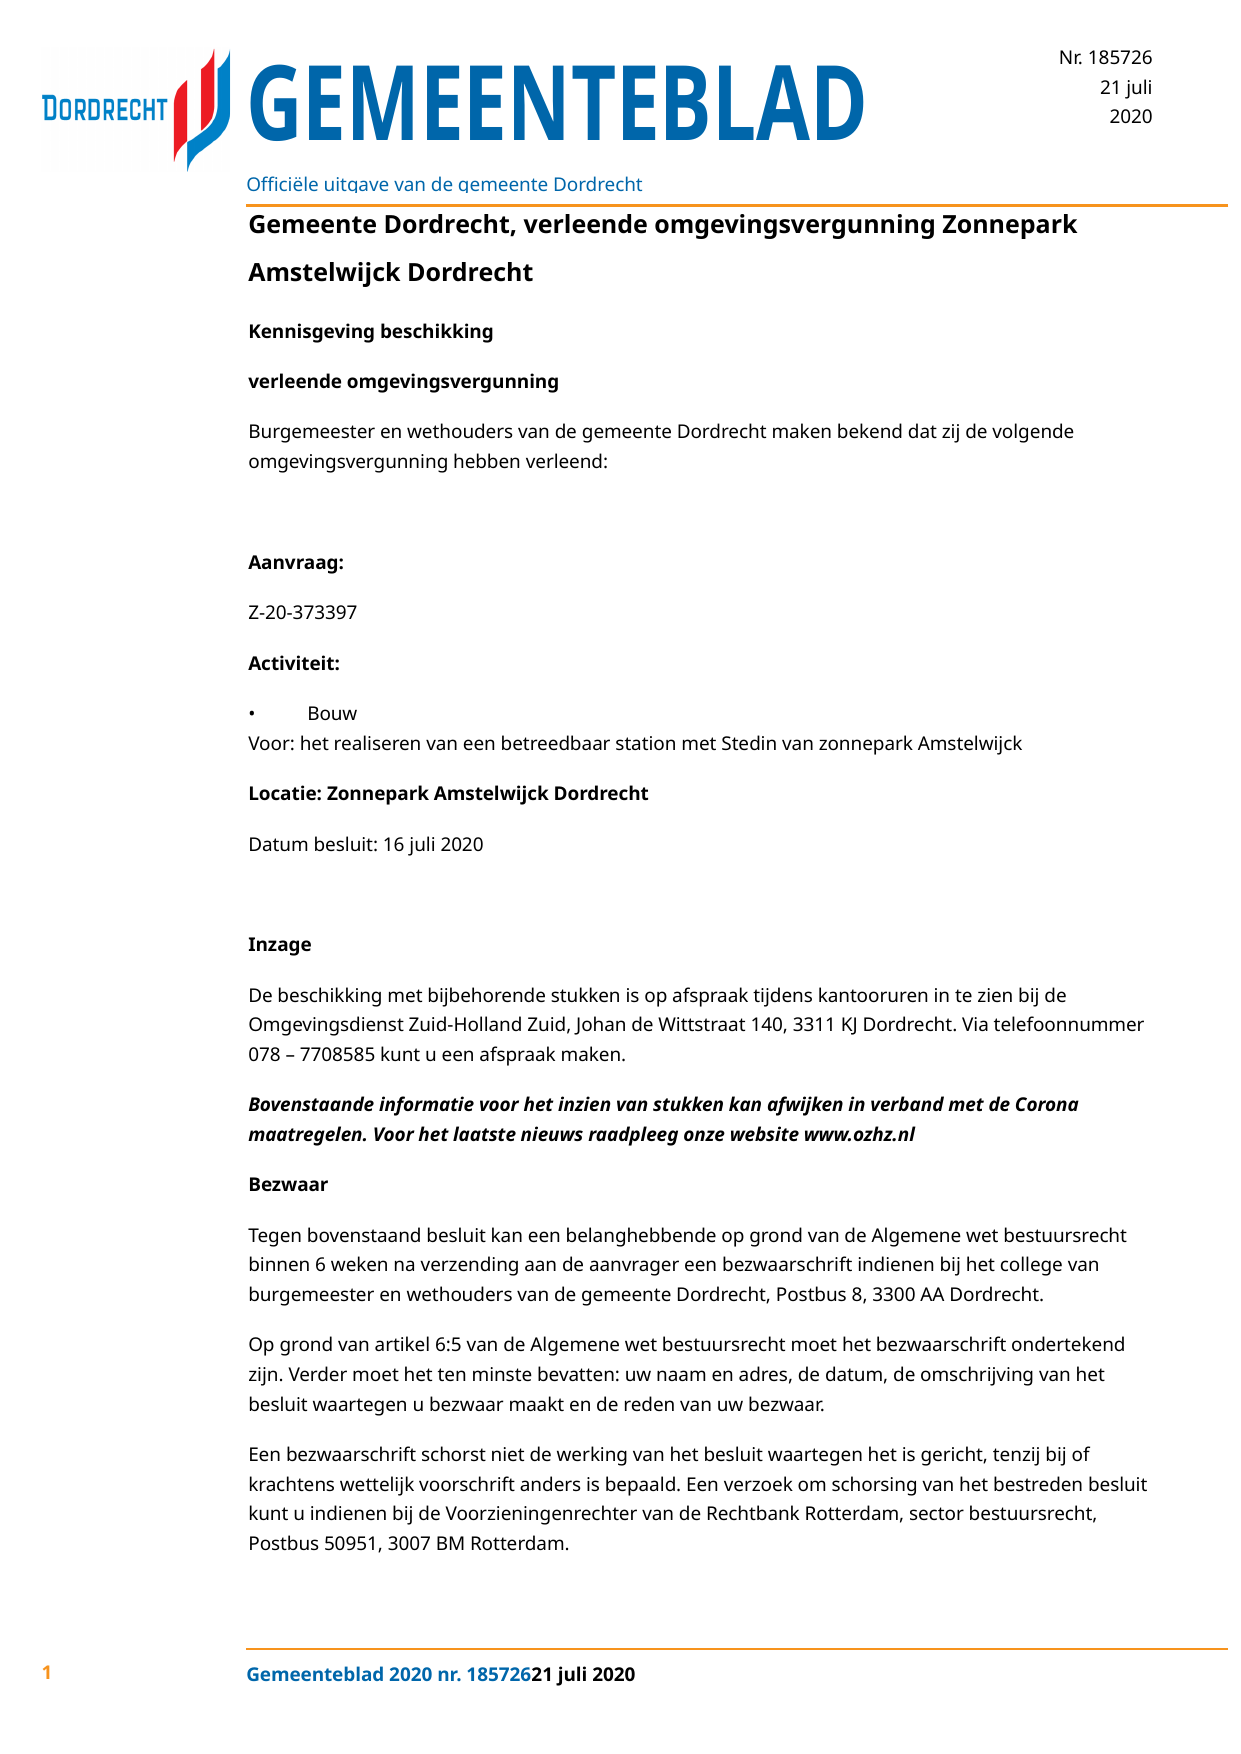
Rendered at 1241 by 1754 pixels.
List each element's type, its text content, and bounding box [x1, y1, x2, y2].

text Datum besluit: 16 juli 2020 [248, 831, 1152, 857]
list Bouw [248, 700, 1152, 726]
text Bovenstaande informatie voor het inzien van stukken kan afwijken in verband met de Corona maatregelen. Voor het laatste nieuws raadpleeg onze website www.ozhz.nl [248, 1092, 1152, 1147]
text Bezwaar [248, 1172, 1152, 1197]
text De beschikking met bijbehorende stukken is op afspraak tijdens kantooruren in te zien bij de Omgevingsdienst Zuid-Holland Zuid, Johan de Wittstraat 140, 3311 KJ Dordrecht. Via telefoonnummer 078 – 7708585 kunt u een afspraak maken. [248, 982, 1152, 1067]
text Z-20-373397 [248, 599, 1152, 625]
text Aanvraag: [248, 549, 1152, 575]
text Kennisgeving beschikking [248, 318, 1152, 344]
text Voor: het realiseren van een betreedbaar station met Stedin van zonnepark Amstelwijck [248, 730, 1152, 756]
text Tegen bovenstaand besluit kan een belanghebbende op grond van de Algemene wet bestuursrecht binnen 6 weken na verzending aan de aanvrager een bezwaarschrift indienen bij het college van burgemeester en wethouders van de gemeente Dordrecht, Postbus 8, 3300 AA Dordrecht. [248, 1222, 1152, 1307]
text Inzage [248, 932, 1152, 957]
text Gemeente Dordrecht, verleende omgevingsvergunning Zonnepark Amstelwijck Dordrecht [248, 207, 1152, 288]
picture [41, 47, 231, 172]
text Activiteit: [248, 650, 1152, 676]
text Locatie: Zonnepark Amstelwijck Dordrecht [248, 780, 1152, 806]
text Op grond van artikel 6:5 van de Algemene wet bestuursrecht moet het bezwaarschrift ondertekend zijn. Verder moet het ten minste bevatten: uw naam en adres, de datum, de omschrijving van het besluit waartegen u bezwaar maakt en de reden van uw bezwaar. [248, 1332, 1152, 1417]
text Een bezwaarschrift schorst niet de werking van het besluit waartegen het is gericht, tenzij bij of krachtens wettelijk voorschrift anders is bepaald. Een verzoek om schorsing van het bestreden besluit kunt u indienen bij de Voorzieningenrechter van de Rechtbank Rotterdam, sector bestuursrecht, Postbus 50951, 3007 BM Rotterdam. [248, 1441, 1152, 1556]
text Burgemeester en wethouders van de gemeente Dordrecht maken bekend dat zij de volgende omgevingsvergunning hebben verleend: [248, 419, 1152, 474]
text verleende omgevingsvergunning [248, 368, 1152, 394]
